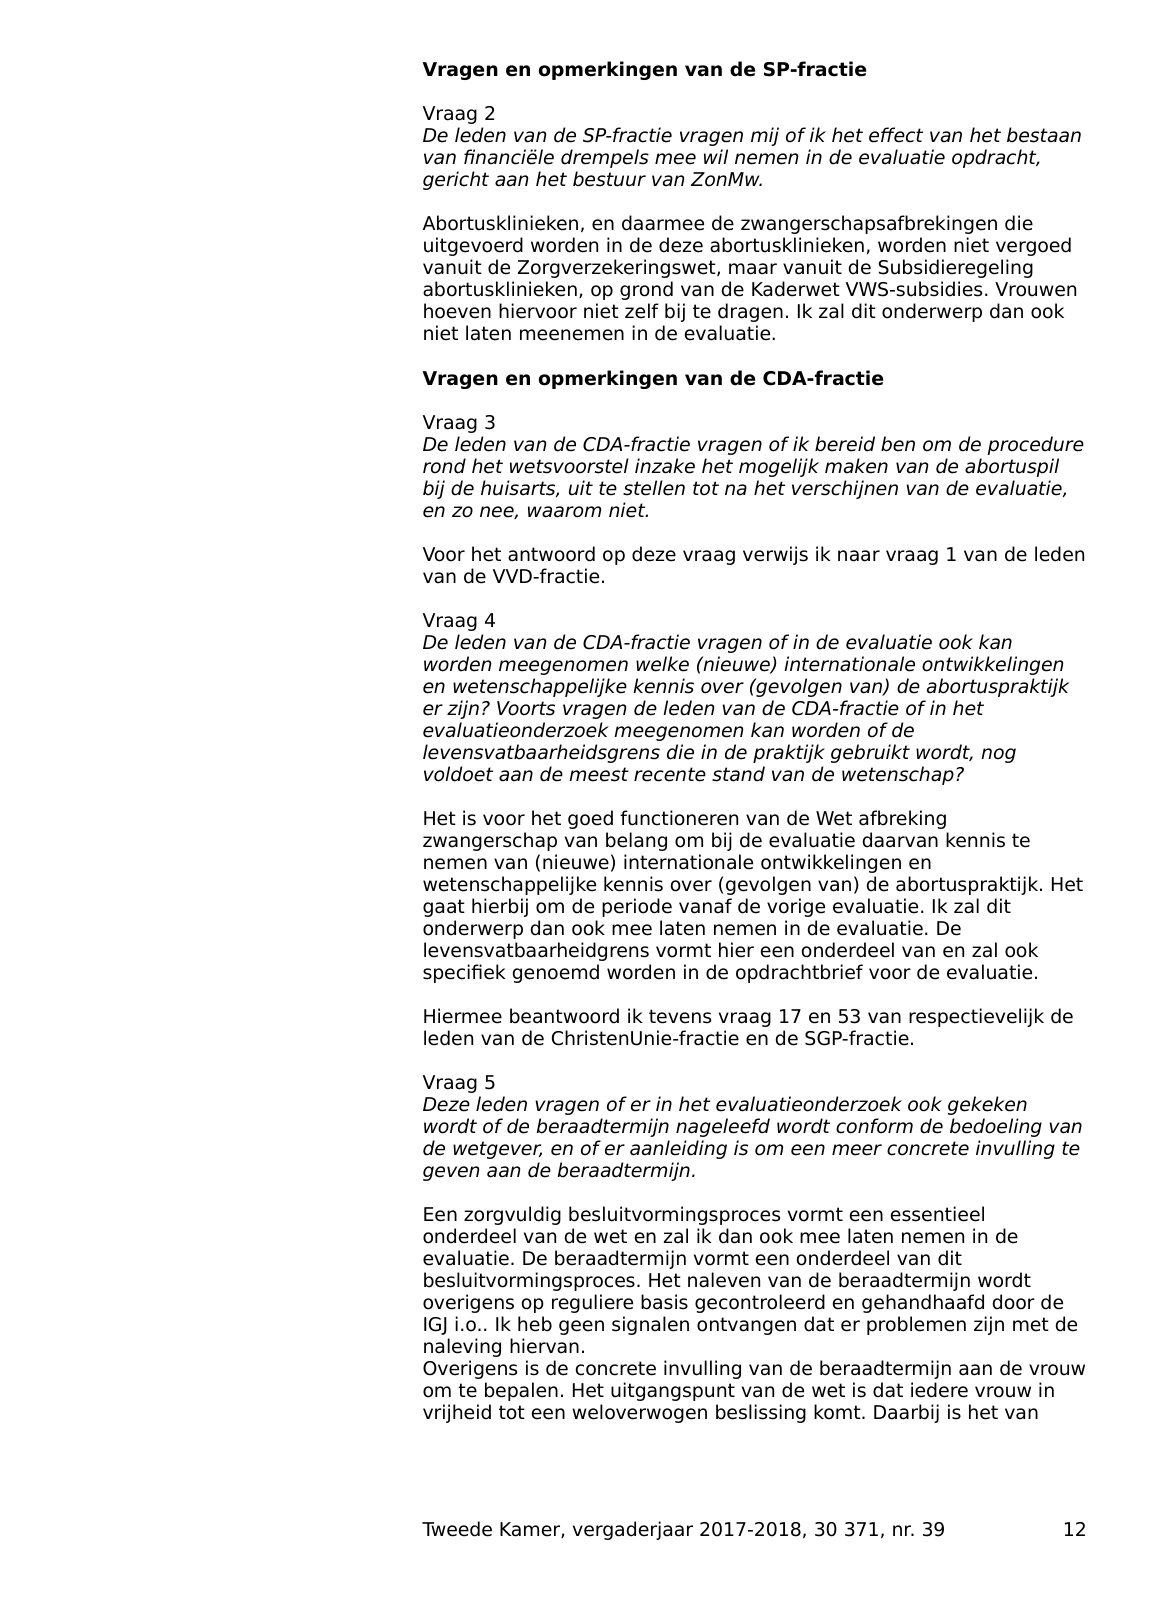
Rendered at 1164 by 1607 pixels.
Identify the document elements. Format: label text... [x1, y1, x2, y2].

subtitle Vragen en opmerkingen van de CDA-fractie [422, 367, 1087, 389]
text Vraag 4 [422, 610, 1087, 632]
text Deze leden vragen of er in het evaluatieonderzoek ook gekeken wordt of de beraadtermijn nageleefd wordt conform de bedoeling van de wetgever, en of er aanleiding is om een meer concrete invulling te geven aan de beraadtermijn. [422, 1094, 1087, 1182]
text Abortusklinieken, en daarmee de zwangerschapsafbrekingen die uitgevoerd worden in de deze abortusklinieken, worden niet vergoed vanuit de Zorgverzekeringswet, maar vanuit de Subsidieregeling abortusklinieken, op grond van de Kaderwet VWS-subsidies. Vrouwen hoeven hiervoor niet zelf bij te dragen. Ik zal dit onderwerp dan ook niet laten meenemen in de evaluatie. [422, 213, 1087, 345]
text Overigens is de concrete invulling van de beraadtermijn aan de vrouw om te bepalen. Het uitgangspunt van de wet is dat iedere vrouw in vrijheid tot een weloverwogen beslissing komt. Daarbij is het van [422, 1358, 1087, 1424]
text Hiermee beantwoord ik tevens vraag 17 en 53 van respectievelijk de leden van de ChristenUnie-fractie en de SGP-fractie. [422, 1006, 1087, 1050]
text De leden van de SP-fractie vragen mij of ik het effect van het bestaan van financiële drempels mee wil nemen in de evaluatie opdracht, gericht aan het bestuur van ZonMw. [422, 125, 1087, 191]
text Voor het antwoord op deze vraag verwijs ik naar vraag 1 van de leden van de VVD-fractie. [422, 544, 1087, 588]
subtitle Vragen en opmerkingen van de SP-fractie [422, 59, 1087, 81]
text Vraag 5 [422, 1072, 1087, 1094]
text Vraag 2 [422, 103, 1087, 125]
text Vraag 3 [422, 412, 1087, 433]
text Een zorgvuldig besluitvormingsproces vormt een essentieel onderdeel van de wet en zal ik dan ook mee laten nemen in de evaluatie. De beraadtermijn vormt een onderdeel van dit besluitvormingsproces. Het naleven van de beraadtermijn wordt overigens op reguliere basis gecontroleerd en gehandhaafd door de IGJ i.o.. Ik heb geen signalen ontvangen dat er problemen zijn met de naleving hiervan. [422, 1204, 1087, 1358]
text De leden van de CDA-fractie vragen of ik bereid ben om de procedure rond het wetsvoorstel inzake het mogelijk maken van de abortuspil bij de huisarts, uit te stellen tot na het verschijnen van de evaluatie, en zo nee, waarom niet. [422, 433, 1087, 521]
text Het is voor het goed functioneren van de Wet afbreking zwangerschap van belang om bij de evaluatie daarvan kennis te nemen van (nieuwe) internationale ontwikkelingen en wetenschappelijke kennis over (gevolgen van) de abortuspraktijk. Het gaat hierbij om de periode vanaf de vorige evaluatie. Ik zal dit onderwerp dan ook mee laten nemen in de evaluatie. De levensvatbaarheidgrens vormt hier een onderdeel van en zal ook specifiek genoemd worden in de opdrachtbrief voor de evaluatie. [422, 808, 1087, 984]
text De leden van de CDA-fractie vragen of in de evaluatie ook kan worden meegenomen welke (nieuwe) internationale ontwikkelingen en wetenschappelijke kennis over (gevolgen van) de abortuspraktijk er zijn? Voorts vragen de leden van de CDA-fractie of in het evaluatieonderzoek meegenomen kan worden of de levensvatbaarheidsgrens die in de praktijk gebruikt wordt, nog voldoet aan de meest recente stand van de wetenschap? [422, 632, 1087, 786]
